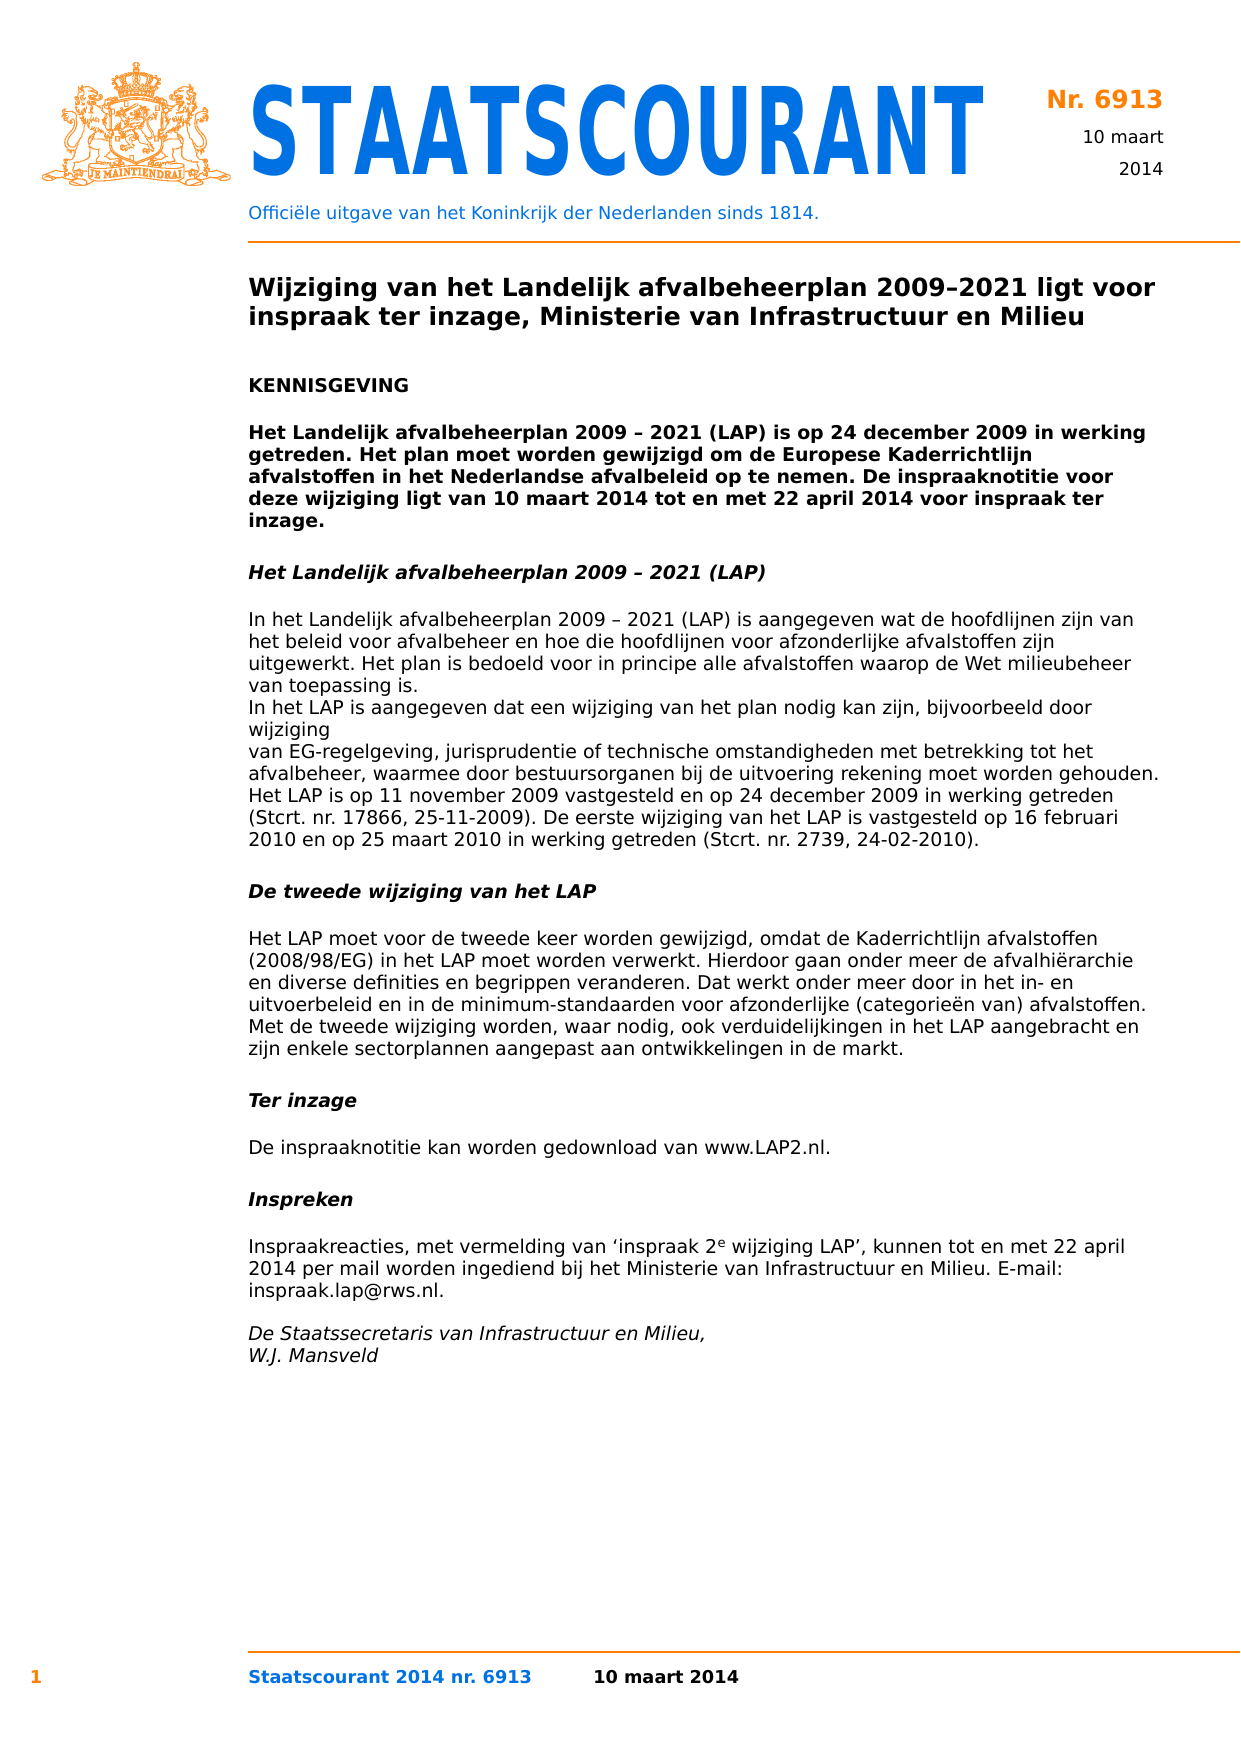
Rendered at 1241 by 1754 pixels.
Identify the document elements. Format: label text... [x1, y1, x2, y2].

text van EG-regelgeving, jurisprudentie of technische omstandigheden met betrekking tot het afvalbeheer, waarmee door bestuursorganen bij de uitvoering rekening moet worden gehouden. [248, 741, 1163, 785]
subtitle Het Landelijk afvalbeheerplan 2009 – 2021 (LAP) [248, 562, 1163, 584]
text In het Landelijk afvalbeheerplan 2009 – 2021 (LAP) is aangegeven wat de hoofdlijnen zijn van het beleid voor afvalbeheer en hoe die hoofdlijnen voor afzonderlijke afvalstoffen zijn uitgewerkt. Het plan is bedoeld voor in principe alle afvalstoffen waarop de Wet milieubeheer van toepassing is. [248, 609, 1163, 697]
text De Staatssecretaris van Infrastructuur en Milieu, W.J. Mansveld [248, 1323, 1163, 1367]
table_header [25, 62, 248, 241]
table_header Nr. 6913 [998, 62, 1240, 121]
subtitle KENNISGEVING [248, 375, 1163, 397]
table_cell 10 maart [998, 121, 1240, 153]
text Het LAP is op 11 november 2009 vastgesteld en op 24 december 2009 in werking getreden (Stcrt. nr. 17866, 25-11-2009). De eerste wijziging van het LAP is vastgesteld op 16 februari 2010 en op 25 maart 2010 in werking getreden (Stcrt. nr. 2739, 24-02-2010). [248, 785, 1163, 851]
subtitle Inspreken [248, 1188, 1163, 1211]
text Het Landelijk afvalbeheerplan 2009 – 2021 (LAP) is op 24 december 2009 in werking getreden. Het plan moet worden gewijzigd om de Europese Kaderrichtlijn afvalstoffen in het Nederlandse afvalbeleid op te nemen. De inspraaknotitie voor deze wijziging ligt van 10 maart 2014 tot en met 22 april 2014 voor inspraak ter inzage. [248, 422, 1163, 532]
subtitle De tweede wijziging van het LAP [248, 881, 1163, 903]
text De inspraaknotitie kan worden gedownload van www.LAP2.nl. [248, 1137, 1163, 1158]
text Het LAP moet voor de tweede keer worden gewijzigd, omdat de Kaderrichtlijn afvalstoffen (2008/98/EG) in het LAP moet worden verwerkt. Hierdoor gaan onder meer de afvalhiërarchie en diverse definities en begrippen veranderen. Dat werkt onder meer door in het in- en uitvoerbeleid en in de minimum-standaarden voor afzonderlijke (categorieën van) afvalstoffen. [248, 928, 1163, 1016]
text Inspraakreacties, met vermelding van ‘inspraak 2e wijziging LAP’, kunnen tot en met 22 april 2014 per mail worden ingediend bij het Ministerie van Infrastructuur en Milieu. E-mail: inspraak.lap@rws.nl. [248, 1236, 1163, 1301]
table_cell 2014 [998, 153, 1240, 203]
text In het LAP is aangegeven dat een wijziging van het plan nodig kan zijn, bijvoorbeeld door wijziging [248, 697, 1163, 741]
table_cell Officiële uitgave van het Koninkrijk der Nederlanden sinds 1814. [248, 203, 1240, 241]
picture [41, 62, 231, 186]
subtitle Wijziging van het Landelijk afvalbeheerplan 2009–2021 ligt voor inspraak ter inzage, Ministerie van Infrastructuur en Milieu [248, 273, 1163, 331]
subtitle Ter inzage [248, 1089, 1163, 1112]
text Met de tweede wijziging worden, waar nodig, ook verduidelijkingen in het LAP aangebracht en zijn enkele sectorplannen aangepast aan ontwikkelingen in de markt. [248, 1016, 1163, 1059]
table_header STAATSCOURANT [248, 62, 998, 203]
